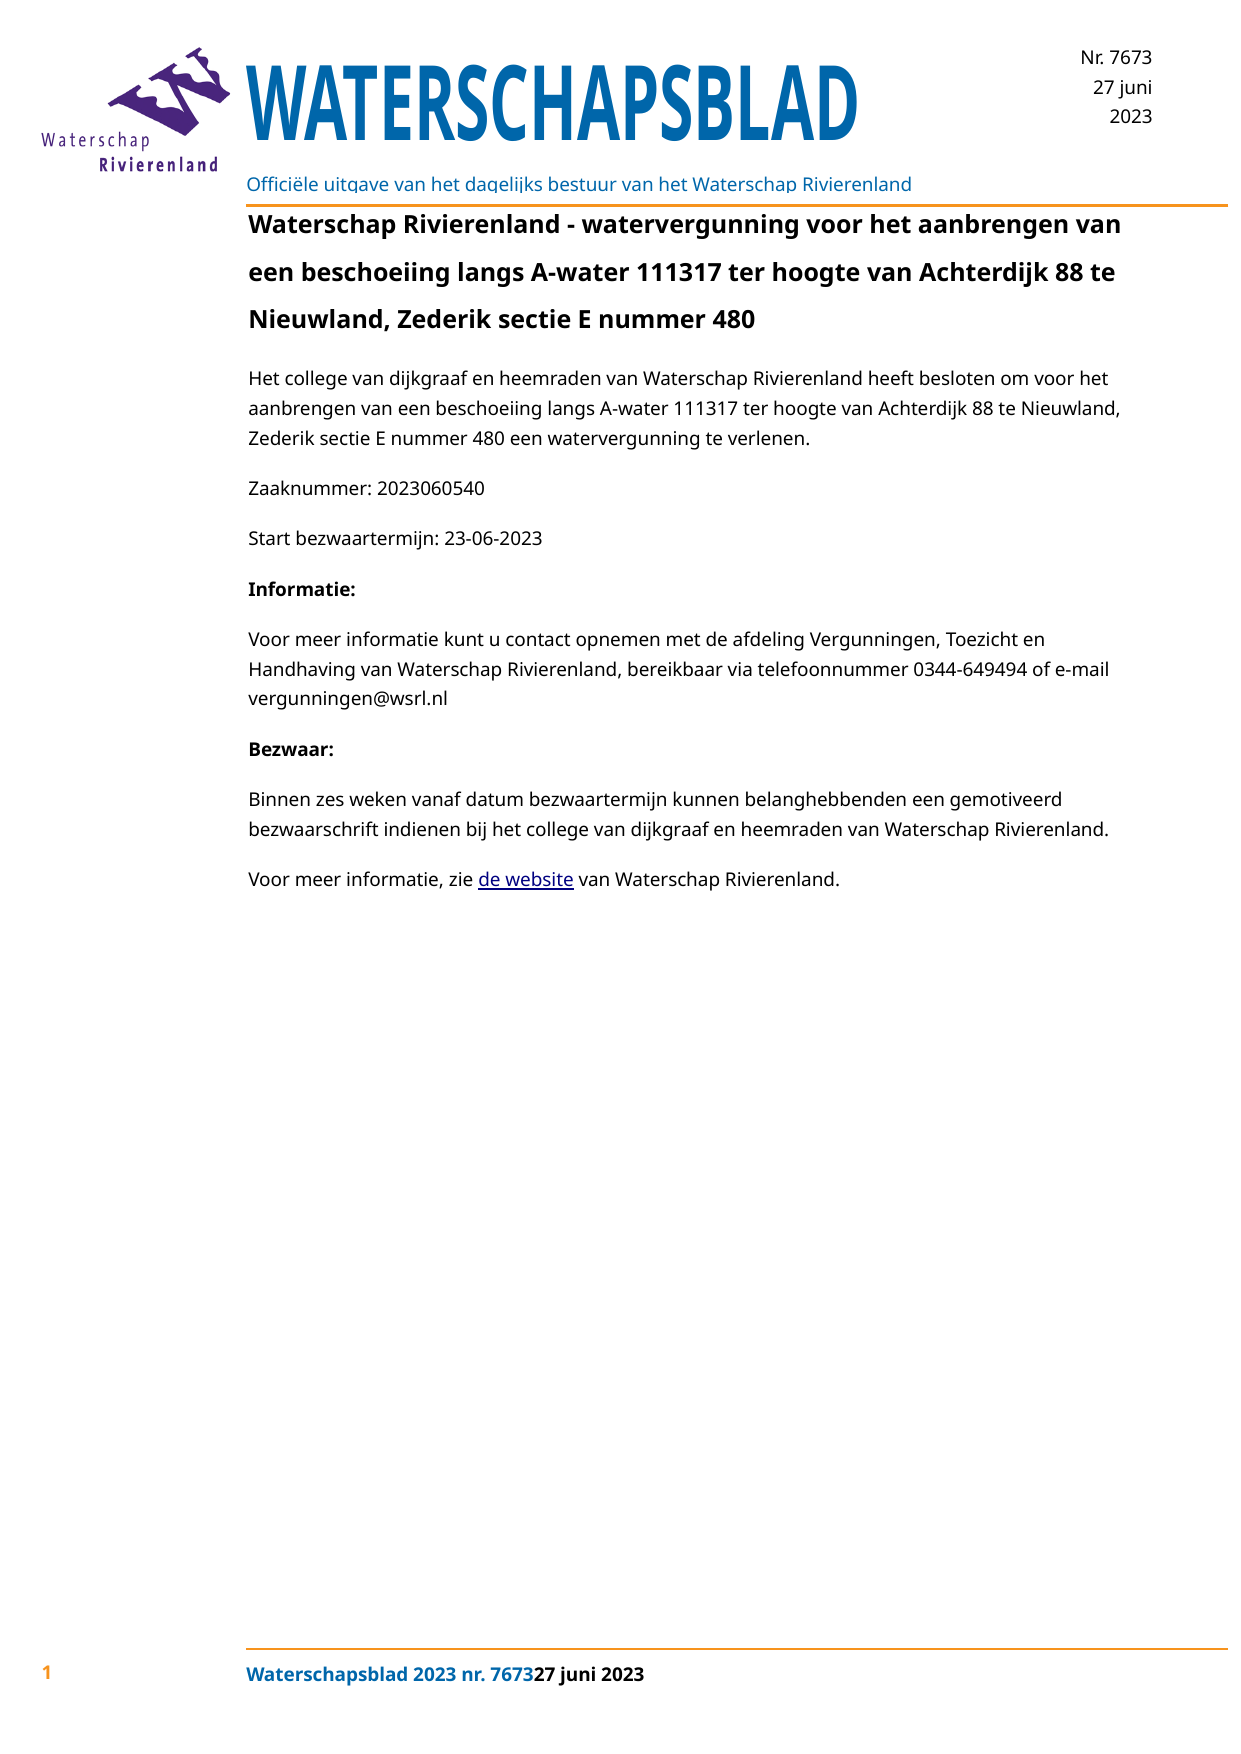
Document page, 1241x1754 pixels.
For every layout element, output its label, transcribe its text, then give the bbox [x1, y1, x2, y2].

text Bezwaar: [248, 736, 1152, 762]
picture [41, 47, 231, 172]
text Zaaknummer: 2023060540 [248, 475, 1152, 501]
text Binnen zes weken vanaf datum bezwaartermijn kunnen belanghebbenden een gemotiveerd bezwaarschrift indienen bij het college van dijkgraaf en heemraden van Waterschap Rivierenland. [248, 786, 1152, 842]
text Waterschap Rivierenland - watervergunning voor het aanbrengen van een beschoeiing langs A-water 111317 ter hoogte van Achterdijk 88 te Nieuwland, Zederik sectie E nummer 480 [248, 207, 1152, 336]
text Voor meer informatie, zie de website van Waterschap Rivierenland. [248, 866, 1152, 892]
text Informatie: [248, 576, 1152, 602]
text Voor meer informatie kunt u contact opnemen met de afdeling Vergunningen, Toezicht en Handhaving van Waterschap Rivierenland, bereikbaar via telefoonnummer 0344-649494 of e-mail vergunningen@wsrl.nl [248, 626, 1152, 711]
text Het college van dijkgraaf en heemraden van Waterschap Rivierenland heeft besloten om voor het aanbrengen van een beschoeiing langs A-water 111317 ter hoogte van Achterdijk 88 te Nieuwland, Zederik sectie E nummer 480 een watervergunning te verlenen. [248, 366, 1152, 450]
text Start bezwaartermijn: 23-06-2023 [248, 526, 1152, 551]
